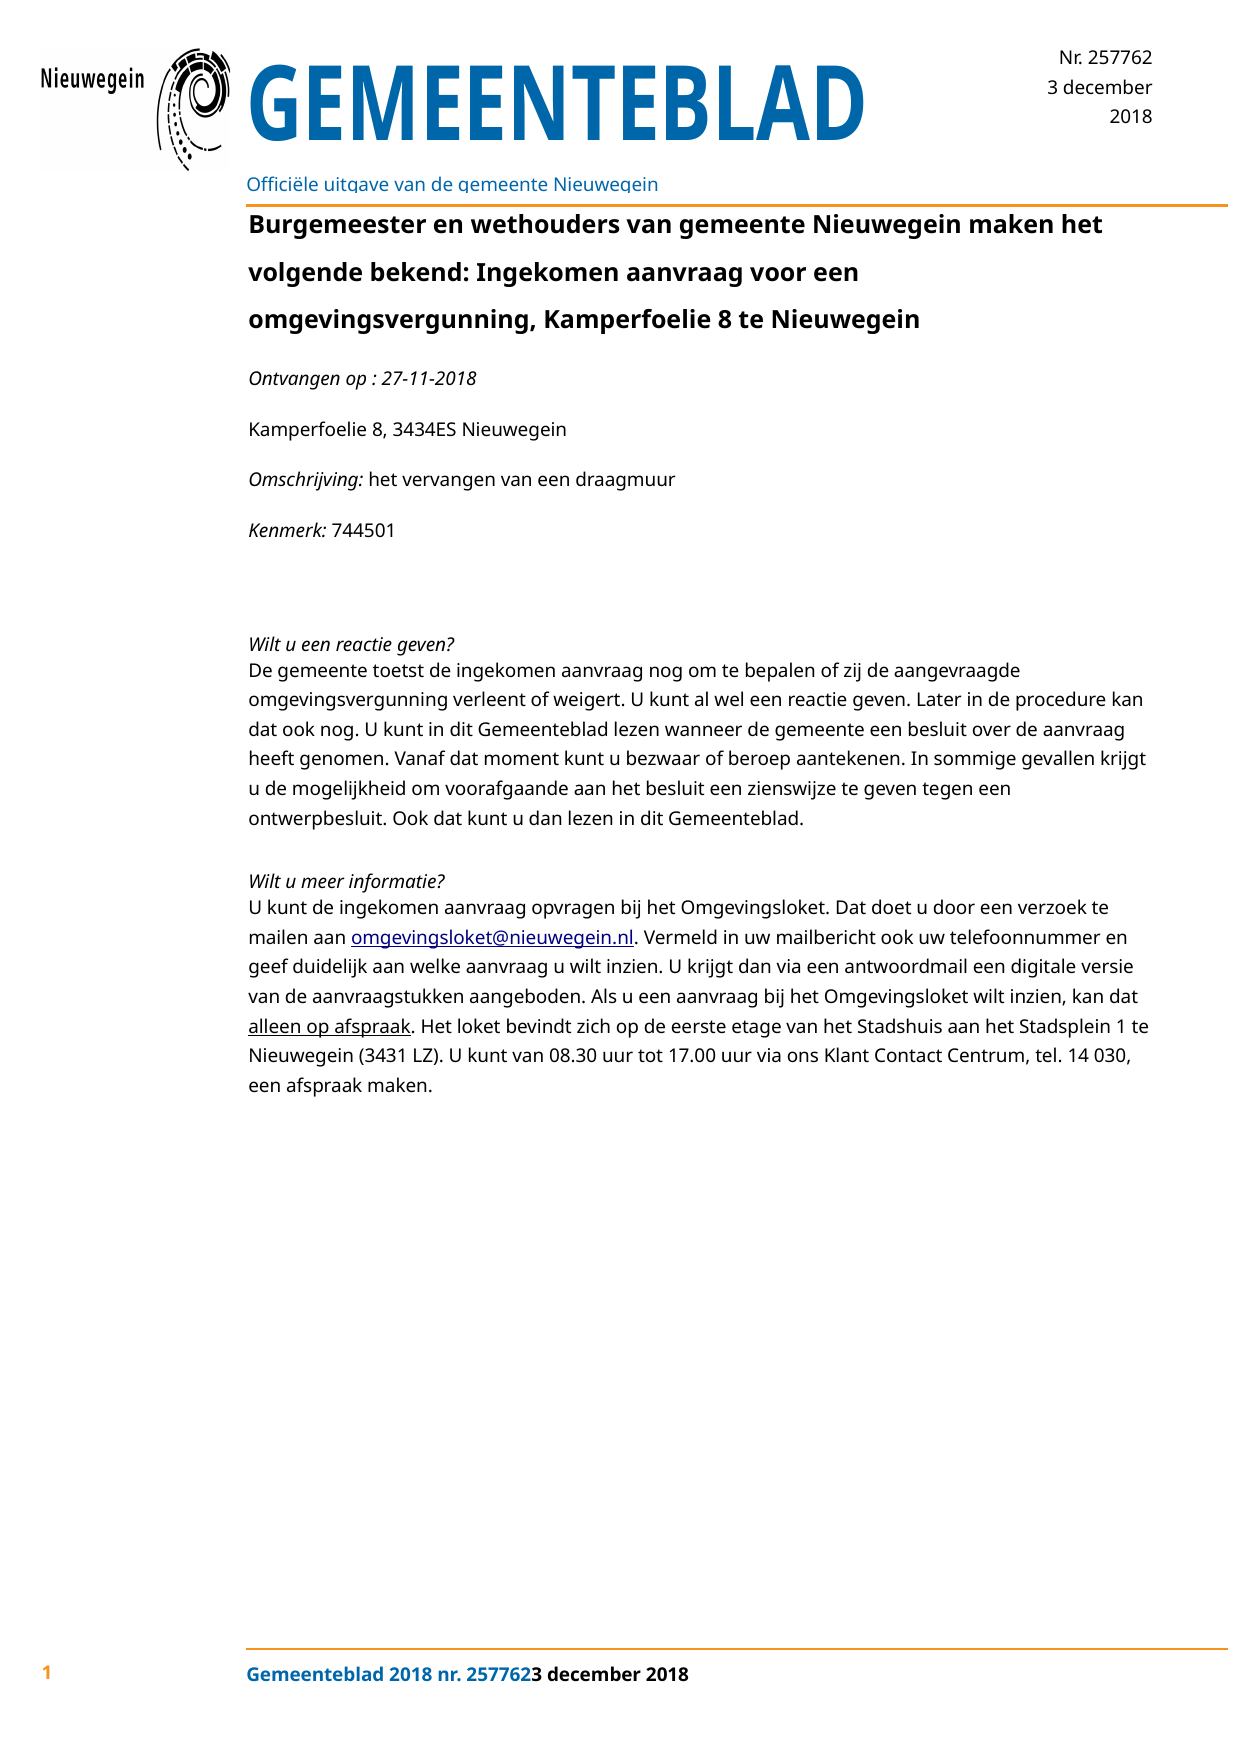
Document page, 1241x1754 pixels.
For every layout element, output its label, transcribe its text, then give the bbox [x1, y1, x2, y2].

text Burgemeester en wethouders van gemeente Nieuwegein maken het volgende bekend: Ingekomen aanvraag voor een omgevingsvergunning, Kamperfoelie 8 te Nieuwegein [248, 207, 1152, 336]
text U kunt de ingekomen aanvraag opvragen bij het Omgevingsloket. Dat doet u door een verzoek te mailen aan omgevingsloket@nieuwegein.nl. Vermeld in uw mailbericht ook uw telefoonnummer en geef duidelijk aan welke aanvraag u wilt inzien. U krijgt dan via een antwoordmail een digitale versie van de aanvraagstukken aangeboden. Als u een aanvraag bij het Omgevingsloket wilt inzien, kan dat alleen op afspraak. Het loket bevindt zich op de eerste etage van het Stadshuis aan het Stadsplein 1 te Nieuwegein (3431 LZ). U kunt van 08.30 uur tot 17.00 uur via ons Klant Contact Centrum, tel. 14 030, een afspraak maken. [248, 894, 1152, 1098]
text Ontvangen op : 27-11-2018 [248, 366, 1152, 391]
text Kamperfoelie 8, 3434ES Nieuwegein [248, 416, 1152, 442]
text Wilt u meer informatie? [248, 869, 1152, 894]
text Wilt u een reactie geven? [248, 631, 1152, 657]
text Omschrijving: het vervangen van een draagmuur [248, 466, 1152, 492]
text De gemeente toetst de ingekomen aanvraag nog om te bepalen of zij de aangevraagde omgevingsvergunning verleent of weigert. U kunt al wel een reactie geven. Later in de procedure kan dat ook nog. U kunt in dit Gemeenteblad lezen wanneer de gemeente een besluit over de aanvraag heeft genomen. Vanaf dat moment kunt u bezwaar of beroep aantekenen. In sommige gevallen krijgt u de mogelijkheid om voorafgaande aan het besluit een zienswijze te geven tegen een ontwerpbesluit. Ook dat kunt u dan lezen in dit Gemeenteblad. [248, 657, 1152, 831]
text Kenmerk: 744501 [248, 517, 1152, 542]
picture [41, 47, 231, 172]
